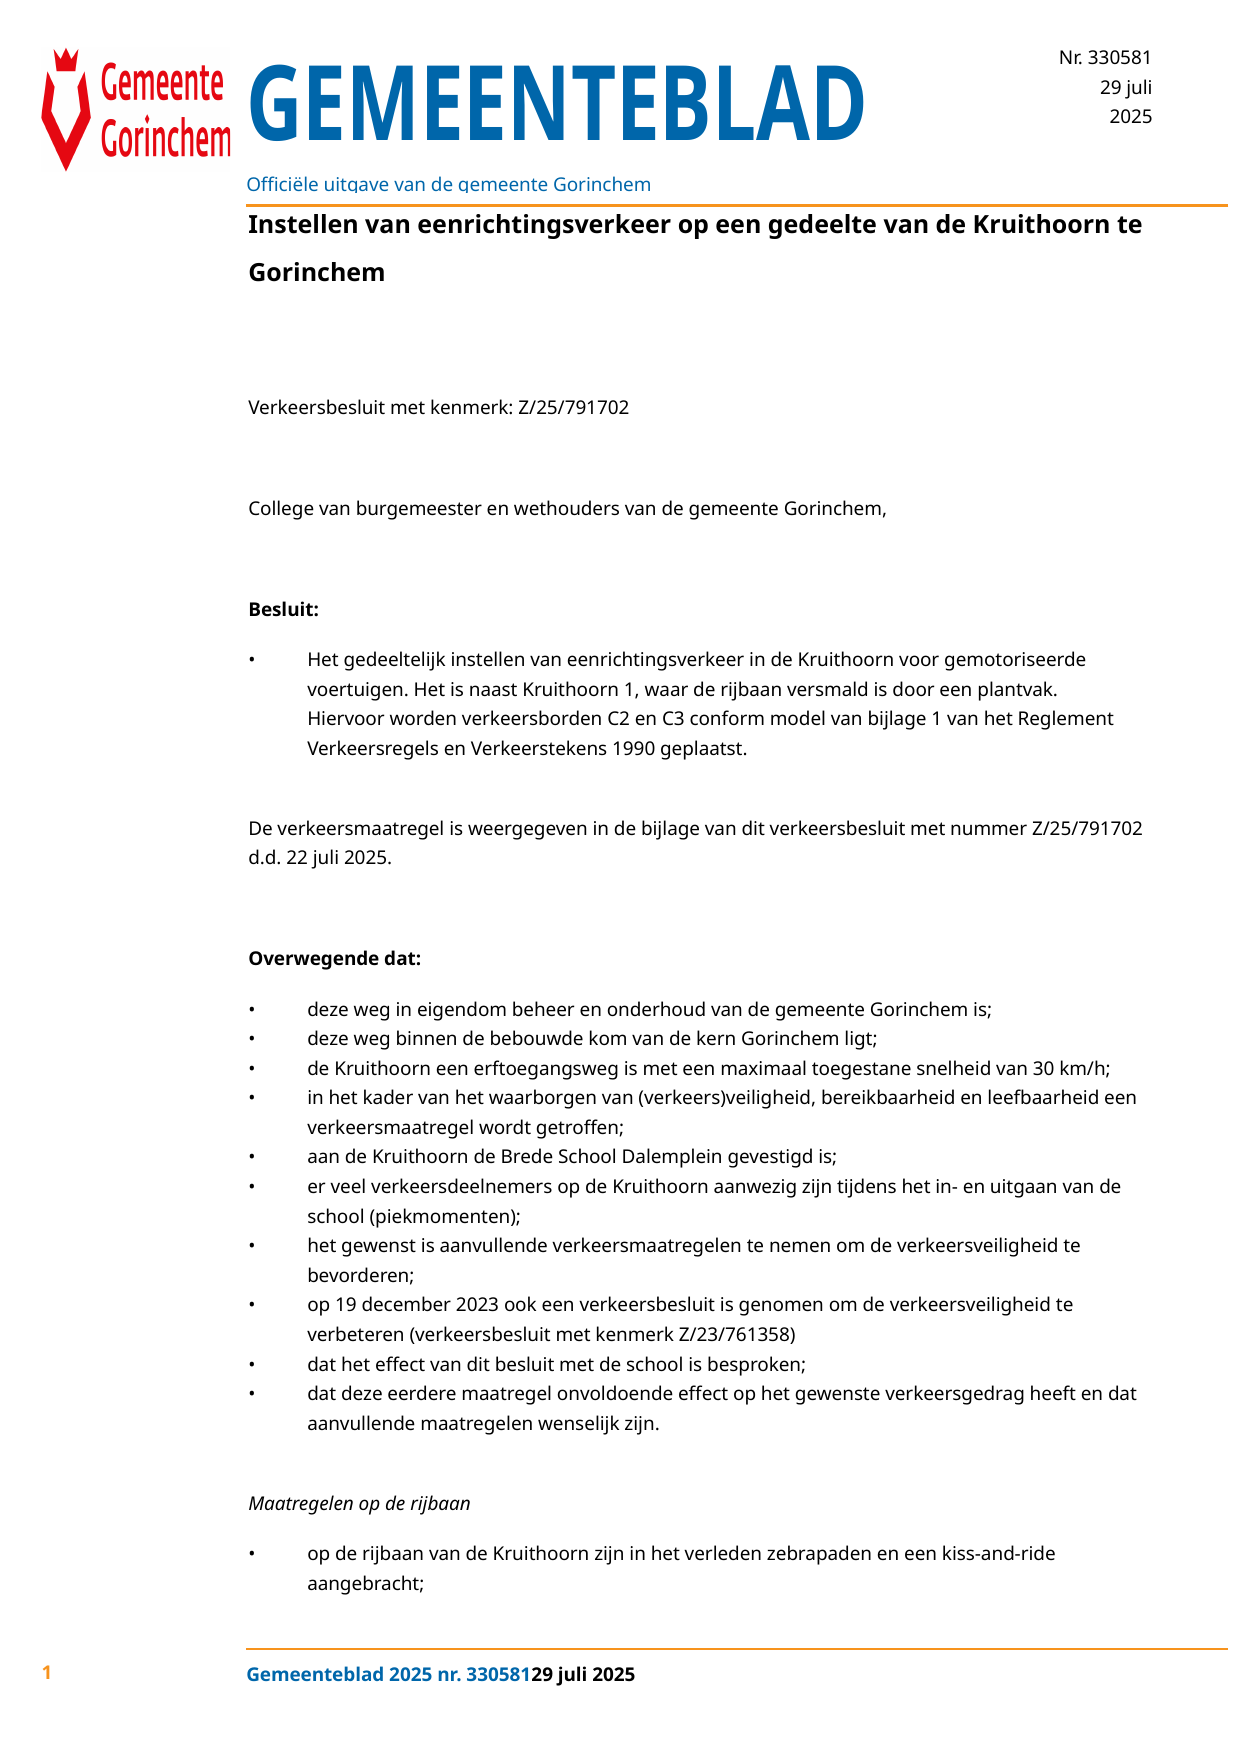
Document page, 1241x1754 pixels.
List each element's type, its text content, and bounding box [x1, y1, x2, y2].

text College van burgemeester en wethouders van de gemeente Gorinchem, [248, 495, 1152, 521]
list op de rijbaan van de Kruithoorn zijn in het verleden zebrapaden en een kiss-and-ride aangebracht; [248, 1540, 1152, 1596]
text Instellen van eenrichtingsverkeer op een gedeelte van de Kruithoorn te Gorinchem [248, 207, 1152, 288]
list in het kader van het waarborgen van (verkeers)veiligheid, bereikbaarheid en leefbaarheid een verkeersmaatregel wordt getroffen; [248, 1084, 1152, 1140]
text Besluit: [248, 596, 1152, 621]
list Hiervoor worden verkeersborden C2 en C3 conform model van bijlage 1 van het Reglement Verkeersregels en Verkeerstekens 1990 geplaatst. [248, 705, 1152, 761]
text Verkeersbesluit met kenmerk: Z/25/791702 [248, 394, 1152, 420]
list er veel verkeersdeelnemers op de Kruithoorn aanwezig zijn tijdens het in- en uitgaan van de school (piekmomenten); [248, 1173, 1152, 1228]
list Het gedeeltelijk instellen van eenrichtingsverkeer in de Kruithoorn voor gemotoriseerde voertuigen. Het is naast Kruithoorn 1, waar de rijbaan versmald is door een plantvak. [248, 646, 1152, 701]
text Overwegende dat: [248, 945, 1152, 971]
list aan de Kruithoorn de Brede School Dalemplein gevestigd is; [248, 1144, 1152, 1169]
picture [41, 47, 231, 172]
text De verkeersmaatregel is weergegeven in de bijlage van dit verkeersbesluit met nummer Z/25/791702 d.d. 22 juli 2025. [248, 815, 1152, 870]
list deze weg binnen de bebouwde kom van de kern Gorinchem ligt; [248, 1025, 1152, 1051]
list op 19 december 2023 ook een verkeersbesluit is genomen om de verkeersveiligheid te verbeteren (verkeersbesluit met kenmerk Z/23/761358) [248, 1292, 1152, 1347]
list dat het effect van dit besluit met de school is besproken; [248, 1351, 1152, 1376]
list de Kruithoorn een erftoegangsweg is met een maximaal toegestane snelheid van 30 km/h; [248, 1055, 1152, 1081]
text Maatregelen op de rijbaan [248, 1490, 1152, 1516]
list het gewenst is aanvullende verkeersmaatregelen te nemen om de verkeersveiligheid te bevorderen; [248, 1232, 1152, 1288]
list deze weg in eigendom beheer en onderhoud van de gemeente Gorinchem is; [248, 996, 1152, 1021]
list dat deze eerdere maatregel onvoldoende effect op het gewenste verkeersgedrag heeft en dat aanvullende maatregelen wenselijk zijn. [248, 1380, 1152, 1436]
